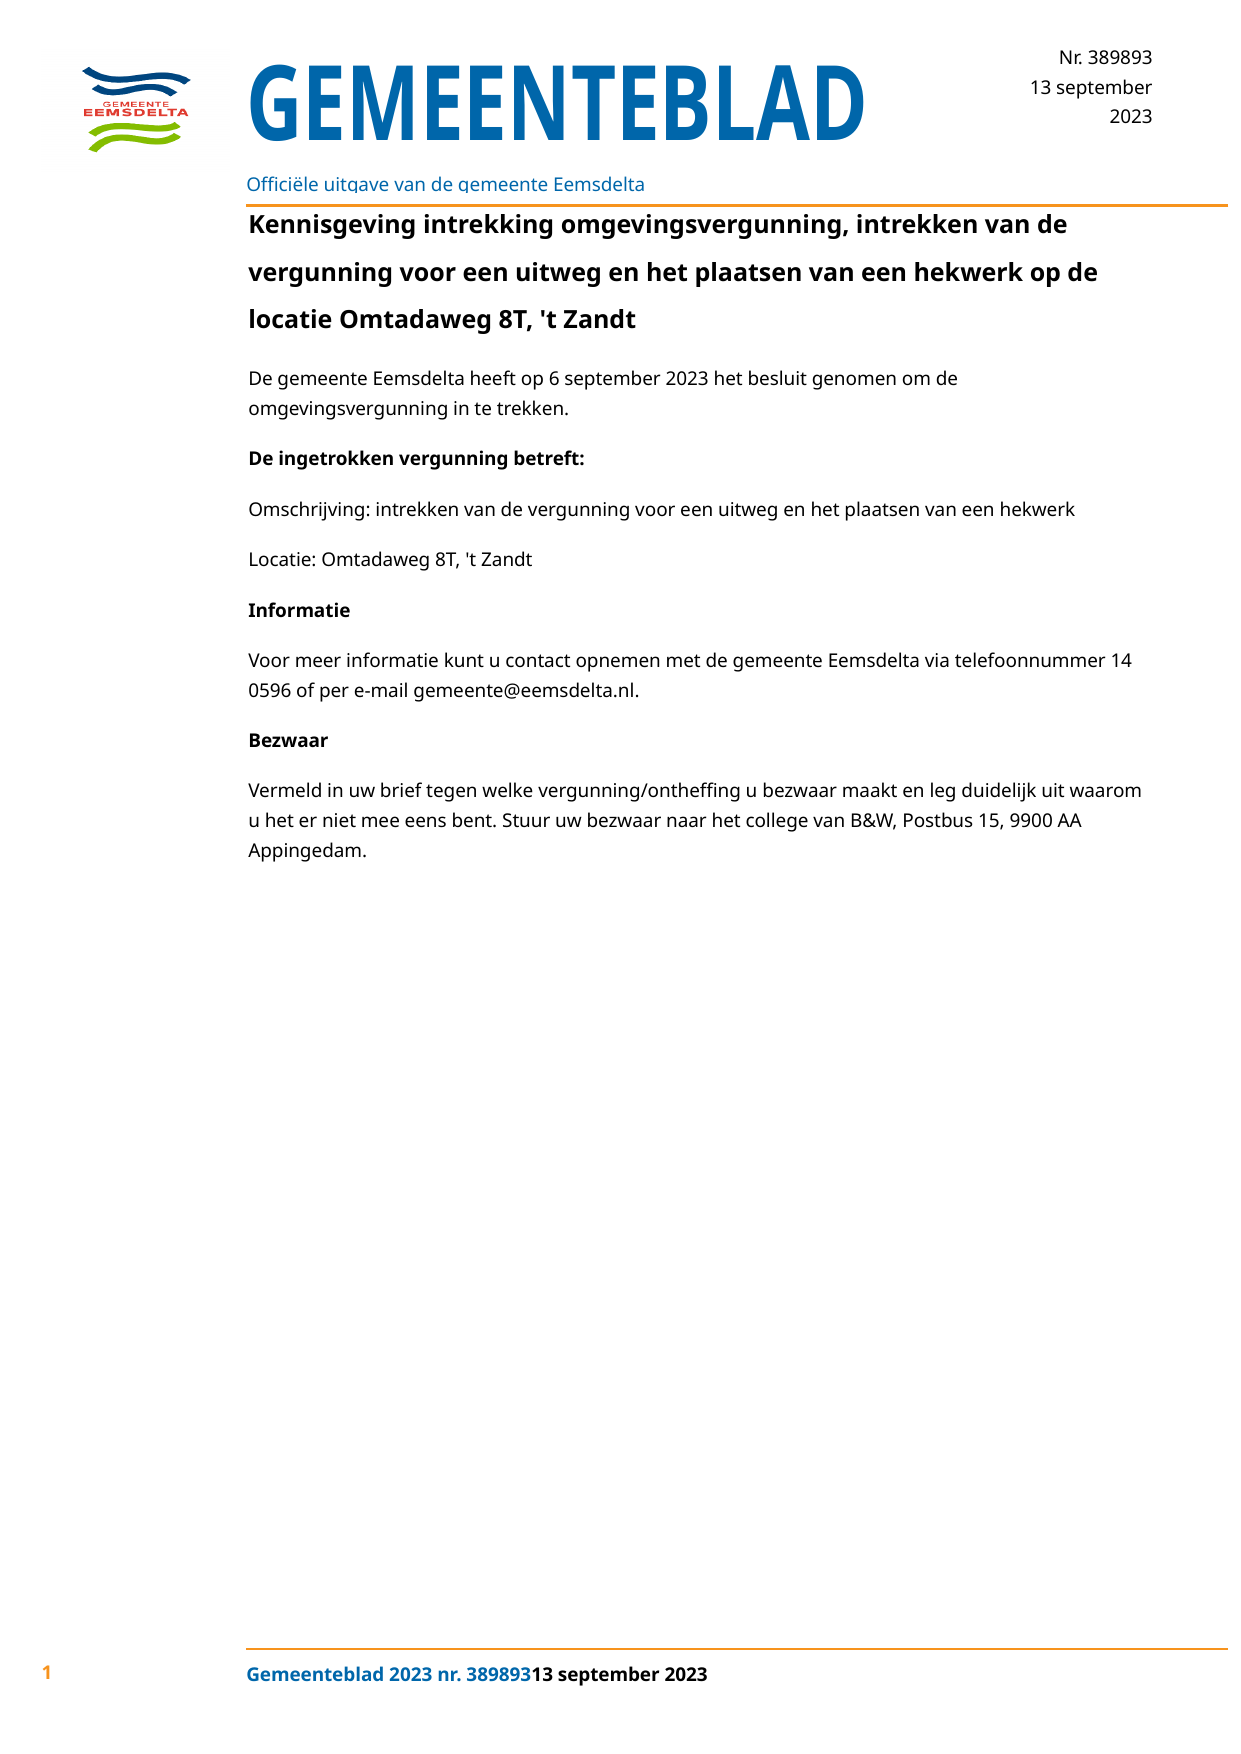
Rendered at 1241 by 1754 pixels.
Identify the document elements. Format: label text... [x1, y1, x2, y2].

text Vermeld in uw brief tegen welke vergunning/ontheffing u bezwaar maakt en leg duidelijk uit waarom u het er niet mee eens bent. Stuur uw bezwaar naar het college van B&W, Postbus 15, 9900 AA Appingedam. [248, 778, 1152, 862]
text Voor meer informatie kunt u contact opnemen met de gemeente Eemsdelta via telefoonnummer 14 0596 of per e-mail gemeente@eemsdelta.nl. [248, 647, 1152, 702]
text Kennisgeving intrekking omgevingsvergunning, intrekken van de vergunning voor een uitweg en het plaatsen van een hekwerk op de locatie Omtadaweg 8T, 't Zandt [248, 207, 1152, 336]
text Locatie: Omtadaweg 8T, 't Zandt [248, 546, 1152, 572]
text Bezwaar [248, 727, 1152, 753]
text Omschrijving: intrekken van de vergunning voor een uitweg en het plaatsen van een hekwerk [248, 496, 1152, 522]
picture [41, 47, 231, 172]
text De ingetrokken vergunning betreft: [248, 446, 1152, 471]
text Informatie [248, 597, 1152, 622]
text De gemeente Eemsdelta heeft op 6 september 2023 het besluit genomen om de omgevingsvergunning in te trekken. [248, 366, 1152, 421]
